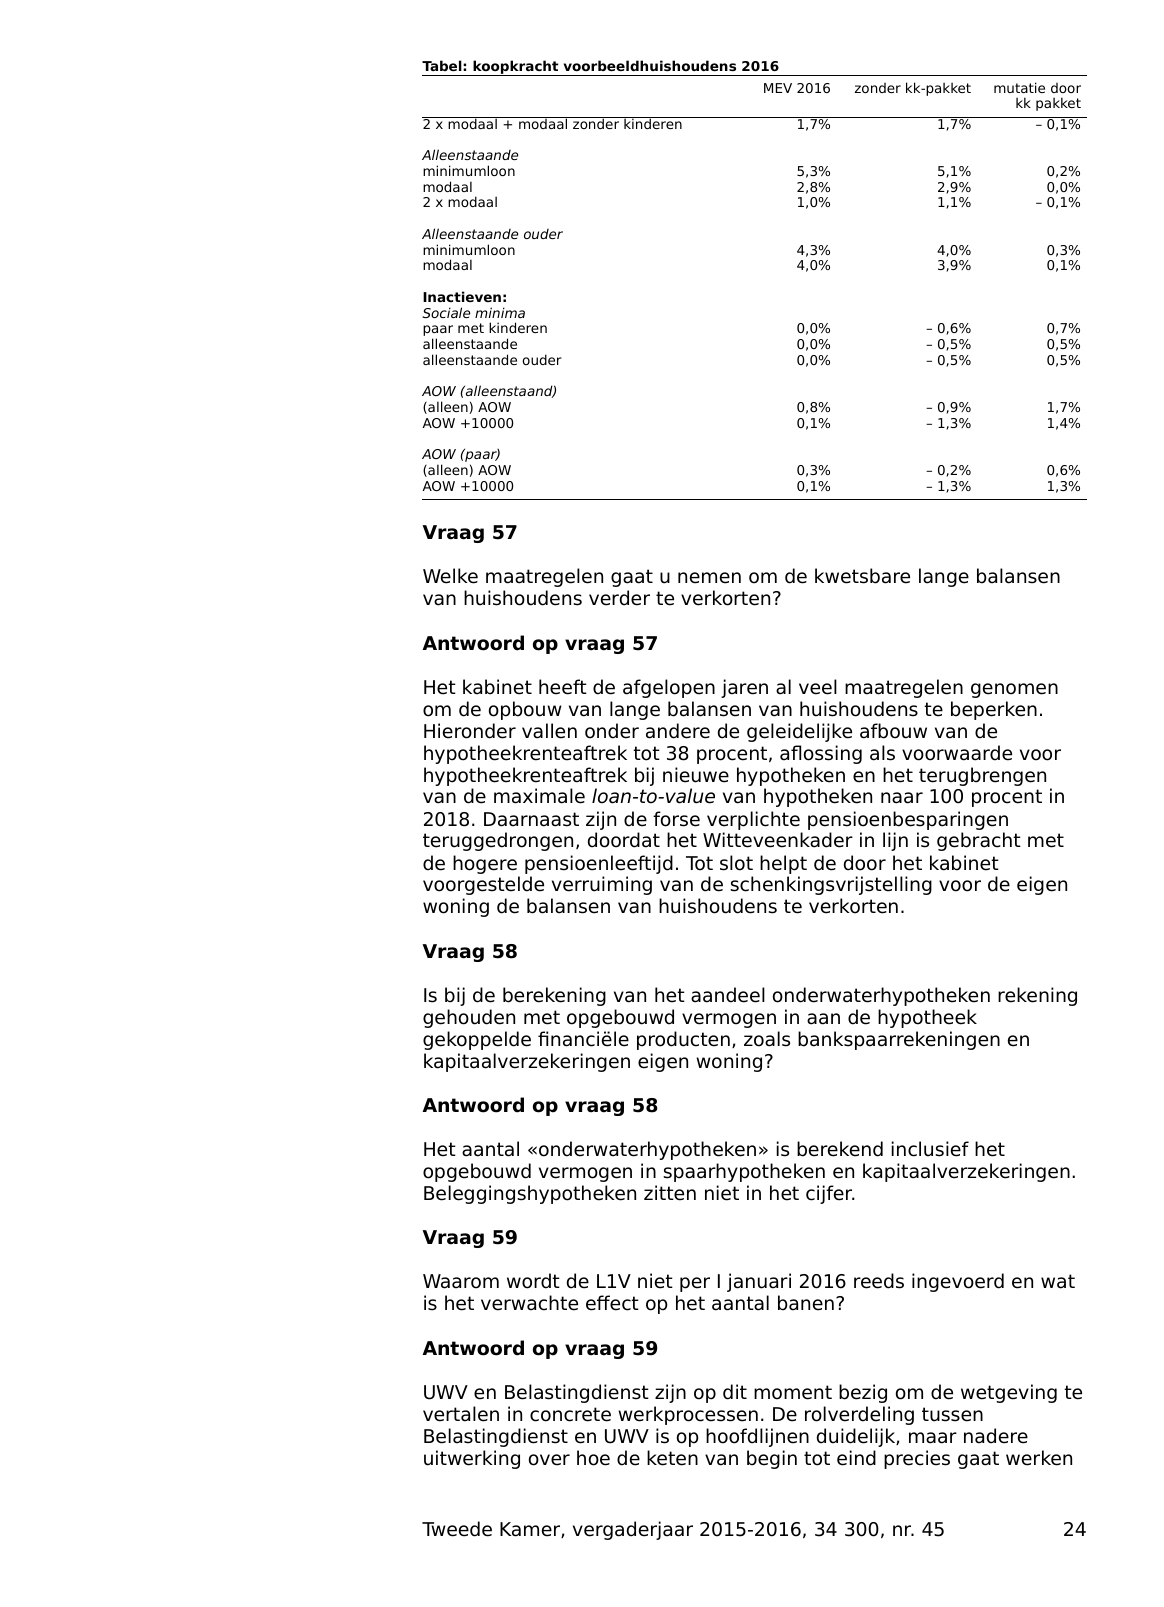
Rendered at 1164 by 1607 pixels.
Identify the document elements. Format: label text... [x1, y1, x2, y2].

table_cell [422, 368, 712, 384]
text Het aantal «onderwaterhypotheken» is berekend inclusief het opgebouwd vermogen in spaarhypotheken en kapitaalverzekeringen. Beleggingshypotheken zitten niet in het cijfer. [422, 1139, 1087, 1205]
table_cell [713, 368, 837, 384]
table_cell AOW (alleenstaand) [422, 384, 712, 400]
table_cell [837, 447, 977, 463]
subtitle Vraag 57 [422, 522, 1087, 544]
table_cell 3,9% [837, 258, 977, 274]
table_cell AOW (paar) [422, 447, 712, 463]
table_cell modaal [422, 180, 712, 195]
subtitle Antwoord op vraag 59 [422, 1337, 1087, 1359]
text Welke maatregelen gaat u nemen om de kwetsbare lange balansen van huishoudens verder te verkorten? [422, 566, 1087, 610]
table_cell [977, 148, 1087, 164]
table_cell 1,7% [977, 400, 1087, 416]
text UWV en Belastingdienst zijn op dit moment bezig om de wetgeving te vertalen in concrete werkprocessen. De rolverdeling tussen Belastingdienst en UWV is op hoofdlijnen duidelijk, maar nadere uitwerking over hoe de keten van begin tot eind precies gaat werken [422, 1382, 1087, 1469]
table_cell [713, 431, 837, 447]
table_cell [837, 133, 977, 148]
table_cell 2,9% [837, 180, 977, 195]
table_cell zonder kk-pakket [837, 76, 977, 117]
table_cell [837, 431, 977, 447]
table_cell [713, 274, 837, 290]
table_cell paar met kinderen [422, 321, 712, 337]
table_cell Sociale minima [422, 305, 712, 321]
table_cell minimumloon [422, 164, 712, 179]
table_cell AOW +10000 [422, 416, 712, 431]
table_cell 4,0% [713, 258, 837, 274]
table_cell 0,1% [713, 416, 837, 431]
table_cell 0,0% [713, 321, 837, 337]
table_cell – 0,1% [977, 118, 1087, 132]
table_cell 0,2% [977, 164, 1087, 179]
table_cell 0,3% [977, 243, 1087, 258]
table_cell 2,8% [713, 180, 837, 195]
table_cell – 0,9% [837, 400, 977, 416]
table_cell [837, 148, 977, 164]
table_cell [837, 290, 977, 305]
table_cell [713, 305, 837, 321]
table_cell [837, 211, 977, 227]
table_cell 0,1% [713, 479, 837, 499]
table_cell 1,0% [713, 195, 837, 211]
table_cell [977, 290, 1087, 305]
text Waarom wordt de L1V niet per I januari 2016 reeds ingevoerd en wat is het verwachte effect op het aantal banen? [422, 1271, 1087, 1315]
table_cell [977, 368, 1087, 384]
table_cell – 0,5% [837, 337, 977, 353]
subtitle Antwoord op vraag 57 [422, 632, 1087, 654]
table_cell – 1,3% [837, 416, 977, 431]
table_cell [713, 148, 837, 164]
text Is bij de berekening van het aandeel onderwaterhypotheken rekening gehouden met opgebouwd vermogen in aan de hypotheek gekoppelde financiële producten, zoals bankspaarrekeningen en kapitaalverzekeringen eigen woning? [422, 985, 1087, 1073]
table_cell [422, 211, 712, 227]
table_cell 2 x modaal + modaal zonder kinderen [422, 118, 712, 132]
table_cell 0,3% [713, 463, 837, 478]
table_cell MEV 2016 [713, 76, 837, 117]
table_cell [977, 211, 1087, 227]
table_cell [977, 133, 1087, 148]
table_cell [422, 431, 712, 447]
table_cell – 0,2% [837, 463, 977, 478]
table_cell alleenstaande [422, 337, 712, 353]
table_cell – 0,1% [977, 195, 1087, 211]
table_cell 5,1% [837, 164, 977, 179]
table_cell [977, 384, 1087, 400]
table_cell 4,0% [837, 243, 977, 258]
table_cell AOW +10000 [422, 479, 712, 499]
table_cell 0,6% [977, 463, 1087, 478]
table_cell – 0,5% [837, 353, 977, 368]
table_cell [422, 76, 712, 117]
table_cell – 0,6% [837, 321, 977, 337]
table_cell 0,0% [713, 337, 837, 353]
table_cell 5,3% [713, 164, 837, 179]
table_cell Alleenstaande [422, 148, 712, 164]
table_cell [422, 274, 712, 290]
subtitle Vraag 58 [422, 941, 1087, 962]
table_cell [713, 290, 837, 305]
table_cell [837, 227, 977, 242]
table_cell [713, 133, 837, 148]
table_cell [837, 368, 977, 384]
table_cell 0,1% [977, 258, 1087, 274]
table_cell 1,7% [837, 118, 977, 132]
table_cell (alleen) AOW [422, 400, 712, 416]
table_cell 0,8% [713, 400, 837, 416]
table_cell 1,4% [977, 416, 1087, 431]
table_cell [977, 447, 1087, 463]
table_cell 0,0% [713, 353, 837, 368]
table_cell (alleen) AOW [422, 463, 712, 478]
subtitle Vraag 59 [422, 1227, 1087, 1249]
table_cell [713, 211, 837, 227]
table_cell Alleenstaande ouder [422, 227, 712, 242]
table_cell 0,0% [977, 180, 1087, 195]
table_cell alleenstaande ouder [422, 353, 712, 368]
table_cell [713, 227, 837, 242]
table_cell [977, 274, 1087, 290]
table_cell [977, 305, 1087, 321]
table_cell [837, 305, 977, 321]
table_cell 0,5% [977, 353, 1087, 368]
subtitle Antwoord op vraag 58 [422, 1095, 1087, 1117]
table_cell 1,7% [713, 118, 837, 132]
table_cell [837, 274, 977, 290]
table_cell modaal [422, 258, 712, 274]
table_cell 1,1% [837, 195, 977, 211]
table_cell [837, 384, 977, 400]
table_cell 4,3% [713, 243, 837, 258]
table_cell Inactieven: [422, 290, 712, 305]
text Het kabinet heeft de afgelopen jaren al veel maatregelen genomen om de opbouw van lange balansen van huishoudens te beperken. Hieronder vallen onder andere de geleidelijke afbouw van de hypotheekrenteaftrek tot 38 procent, aflossing als voorwaarde voor hypotheekrenteaftrek bij nieuwe hypotheken en het terugbrengen van de maximale loan-to-value van hypotheken naar 100 procent in 2018. Daarnaast zijn de forse verplichte pensioenbesparingen teruggedrongen, doordat het Witteveenkader in lijn is gebracht met de hogere pensioenleeftijd. Tot slot helpt de door het kabinet voorgestelde verruiming van de schenkingsvrijstelling voor de eigen woning de balansen van huishoudens te verkorten. [422, 677, 1087, 918]
table_cell – 1,3% [837, 479, 977, 499]
table_cell mutatie door kk pakket [977, 76, 1087, 117]
table_cell [713, 447, 837, 463]
table_cell 0,7% [977, 321, 1087, 337]
table_cell [422, 133, 712, 148]
table_header Tabel: koopkracht voorbeeldhuishoudens 2016 [422, 59, 1087, 75]
table_cell 0,5% [977, 337, 1087, 353]
table_cell [713, 384, 837, 400]
table_cell [977, 431, 1087, 447]
table_cell 2 x modaal [422, 195, 712, 211]
table_cell 1,3% [977, 479, 1087, 499]
table_cell [977, 227, 1087, 242]
table_cell minimumloon [422, 243, 712, 258]
